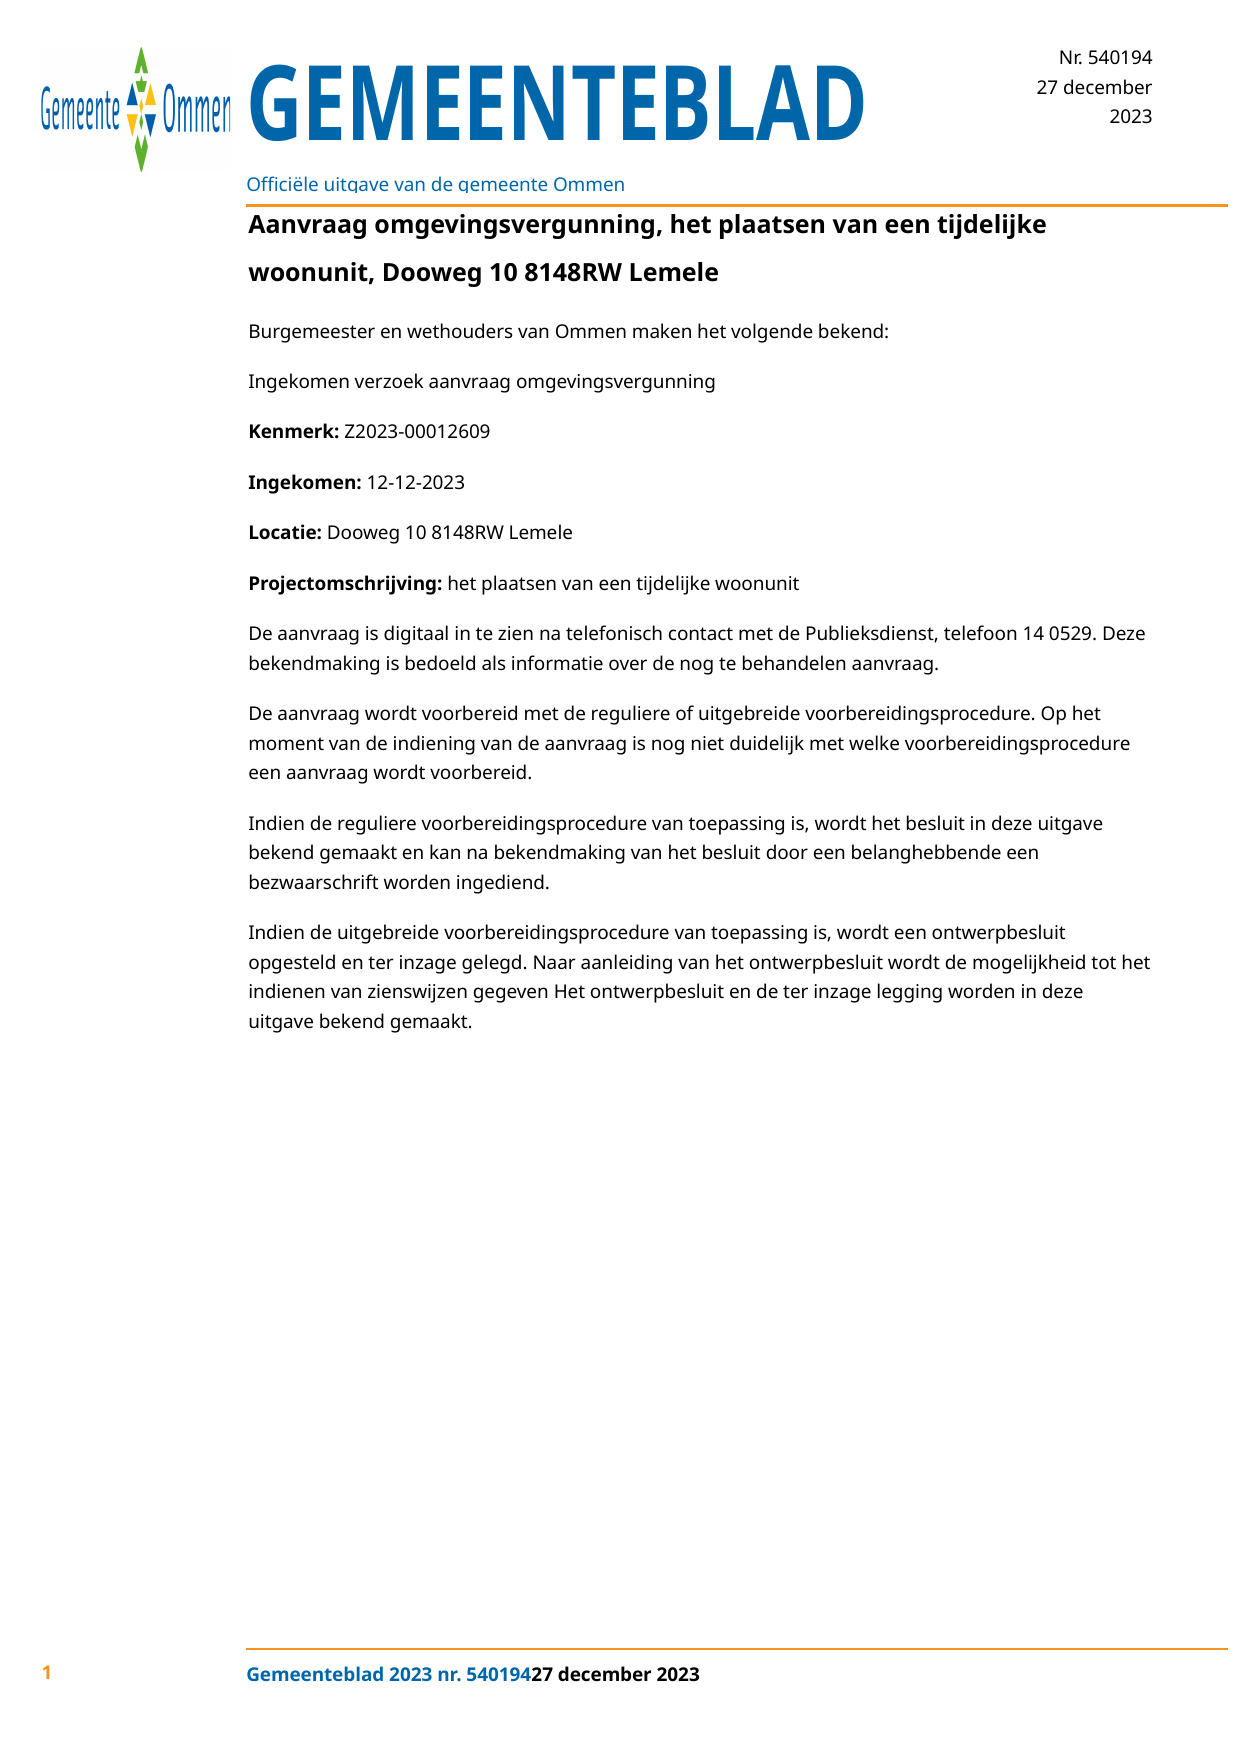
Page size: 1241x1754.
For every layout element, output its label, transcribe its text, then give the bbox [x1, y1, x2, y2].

text Aanvraag omgevingsvergunning, het plaatsen van een tijdelijke woonunit, Dooweg 10 8148RW Lemele [248, 207, 1152, 288]
text Indien de reguliere voorbereidingsprocedure van toepassing is, wordt het besluit in deze uitgave bekend gemaakt en kan na bekendmaking van het besluit door een belanghebbende een bezwaarschrift worden ingediend. [248, 810, 1152, 895]
picture [41, 47, 231, 172]
text Ingekomen: 12-12-2023 [248, 469, 1152, 495]
text Projectomschrijving: het plaatsen van een tijdelijke woonunit [248, 570, 1152, 596]
text De aanvraag is digitaal in te zien na telefonisch contact met de Publieksdienst, telefoon 14 0529. Deze bekendmaking is bedoeld als informatie over de nog te behandelen aanvraag. [248, 620, 1152, 676]
text Locatie: Dooweg 10 8148RW Lemele [248, 519, 1152, 545]
text De aanvraag wordt voorbereid met de reguliere of uitgebreide voorbereidingsprocedure. Op het moment van de indiening van de aanvraag is nog niet duidelijk met welke voorbereidingsprocedure een aanvraag wordt voorbereid. [248, 700, 1152, 785]
text Kenmerk: Z2023-00012609 [248, 419, 1152, 444]
text Indien de uitgebreide voorbereidingsprocedure van toepassing is, wordt een ontwerpbesluit opgesteld en ter inzage gelegd. Naar aanleiding van het ontwerpbesluit wordt de mogelijkheid tot het indienen van zienswijzen gegeven Het ontwerpbesluit en de ter inzage legging worden in deze uitgave bekend gemaakt. [248, 919, 1152, 1034]
text Burgemeester en wethouders van Ommen maken het volgende bekend: [248, 318, 1152, 344]
text Ingekomen verzoek aanvraag omgevingsvergunning [248, 368, 1152, 394]
